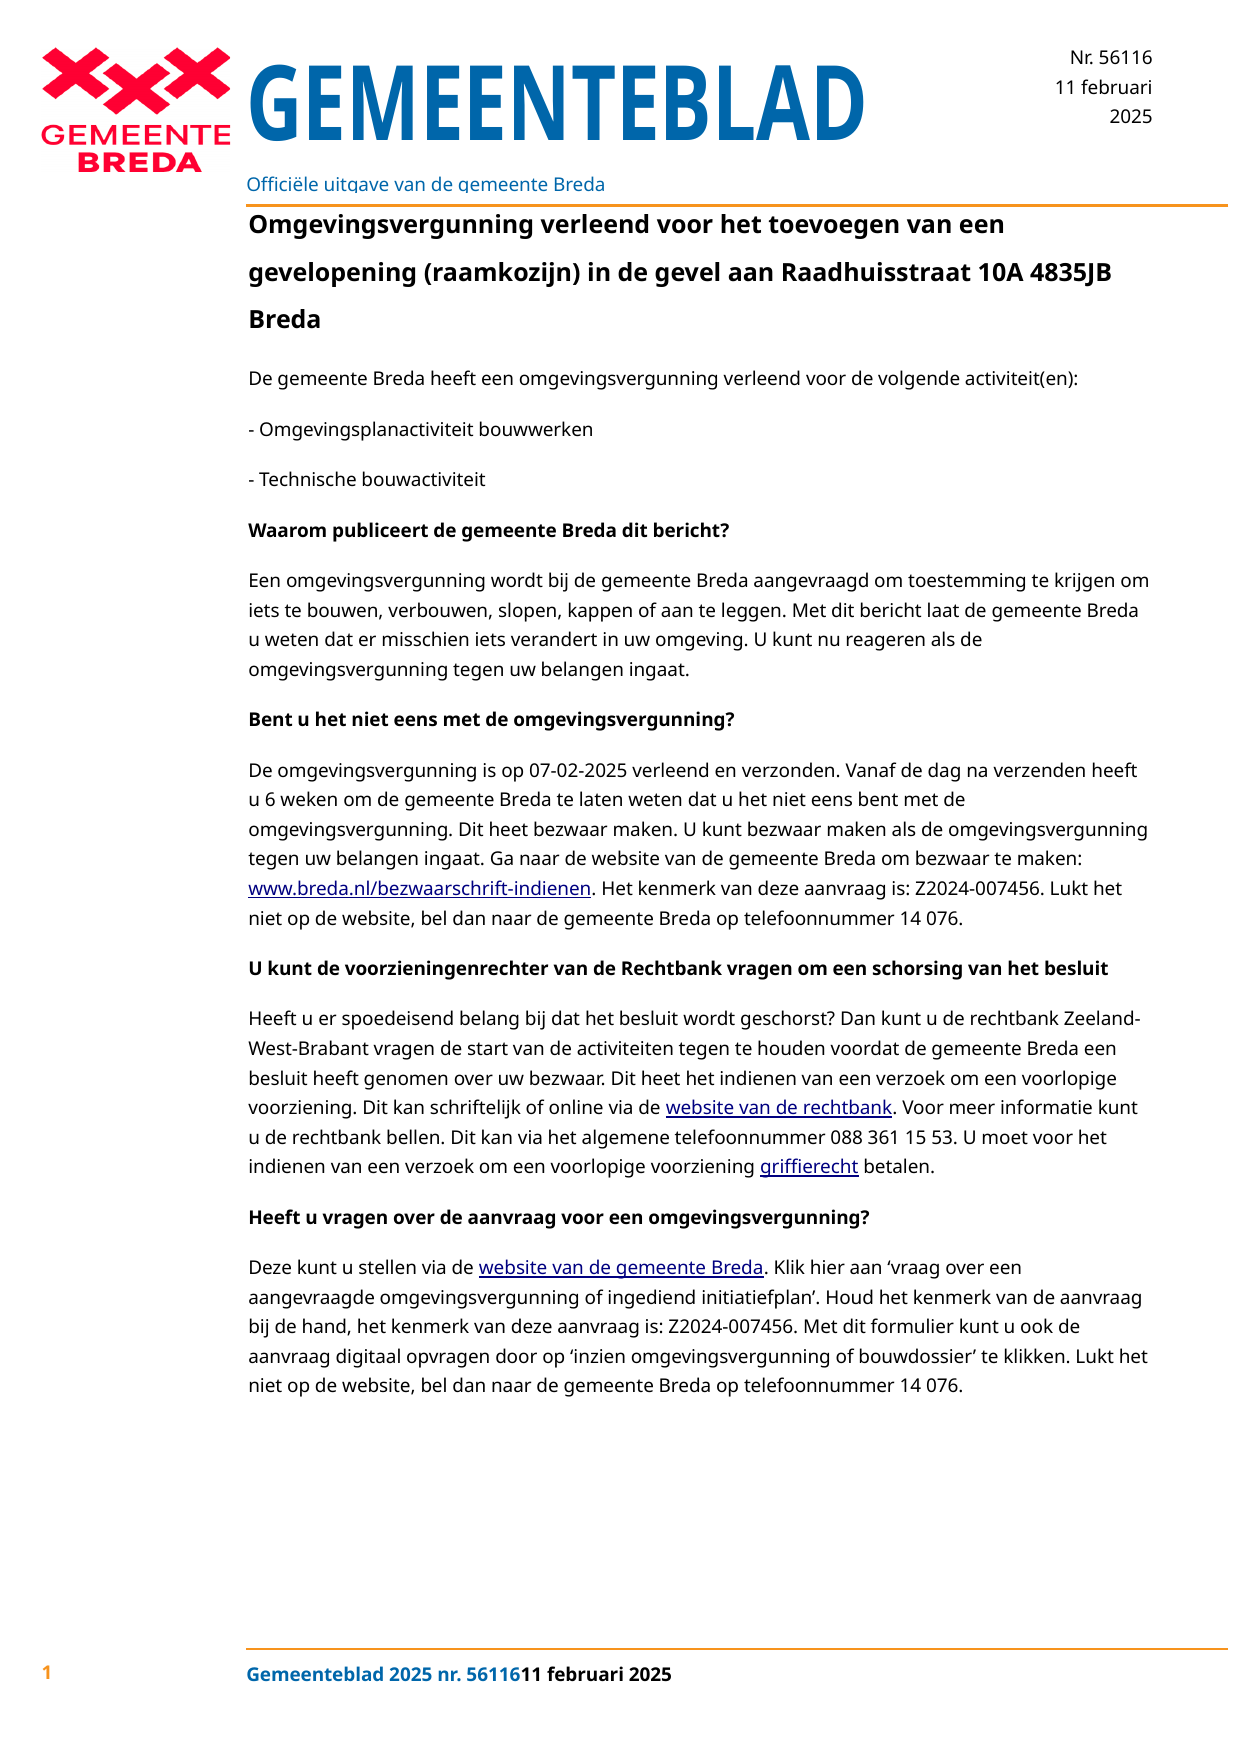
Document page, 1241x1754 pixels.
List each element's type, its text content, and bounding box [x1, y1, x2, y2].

text Omgevingsvergunning verleend voor het toevoegen van een gevelopening (raamkozijn) in de gevel aan Raadhuisstraat 10A 4835JB Breda [248, 207, 1152, 336]
text De omgevingsvergunning is op 07-02-2025 verleend en verzonden. Vanaf de dag na verzenden heeft u 6 weken om de gemeente Breda te laten weten dat u het niet eens bent met de omgevingsvergunning. Dit heet bezwaar maken. U kunt bezwaar maken als de omgevingsvergunning tegen uw belangen ingaat. Ga naar de website van de gemeente Breda om bezwaar te maken: www.breda.nl/bezwaarschrift-indienen. Het kenmerk van deze aanvraag is: Z2024-007456. Lukt het niet op de website, bel dan naar de gemeente Breda op telefoonnummer 14 076. [248, 757, 1152, 930]
text De gemeente Breda heeft een omgevingsvergunning verleend voor de volgende activiteit(en): [248, 366, 1152, 391]
picture [41, 47, 231, 172]
text - Technische bouwactiviteit [248, 466, 1152, 492]
text Bent u het niet eens met de omgevingsvergunning? [248, 706, 1152, 732]
text Een omgevingsvergunning wordt bij de gemeente Breda aangevraagd om toestemming te krijgen om iets te bouwen, verbouwen, slopen, kappen of aan te leggen. Met dit bericht laat de gemeente Breda u weten dat er misschien iets verandert in uw omgeving. U kunt nu reageren als de omgevingsvergunning tegen uw belangen ingaat. [248, 567, 1152, 682]
text Heeft u vragen over de aanvraag voor een omgevingsvergunning? [248, 1204, 1152, 1229]
text Waarom publiceert de gemeente Breda dit bericht? [248, 517, 1152, 542]
text U kunt de voorzieningenrechter van de Rechtbank vragen om een schorsing van het besluit [248, 955, 1152, 981]
text Deze kunt u stellen via de website van de gemeente Breda. Klik hier aan ‘vraag over een aangevraagde omgevingsvergunning of ingediend initiatiefplan’. Houd het kenmerk van de aanvraag bij de hand, het kenmerk van deze aanvraag is: Z2024-007456. Met dit formulier kunt u ook de aanvraag digitaal opvragen door op ‘inzien omgevingsvergunning of bouwdossier’ te klikken. Lukt het niet op de website, bel dan naar de gemeente Breda op telefoonnummer 14 076. [248, 1254, 1152, 1398]
text - Omgevingsplanactiviteit bouwwerken [248, 416, 1152, 442]
text Heeft u er spoedeisend belang bij dat het besluit wordt geschorst? Dan kunt u de rechtbank Zeeland-West-Brabant vragen de start van de activiteiten tegen te houden voordat de gemeente Breda een besluit heeft genomen over uw bezwaar. Dit heet het indienen van een verzoek om een voorlopige voorziening. Dit kan schriftelijk of online via de website van de rechtbank. Voor meer informatie kunt u de rechtbank bellen. Dit kan via het algemene telefoonnummer 088 361 15 53. U moet voor het indienen van een verzoek om een voorlopige voorziening griffierecht betalen. [248, 1006, 1152, 1179]
